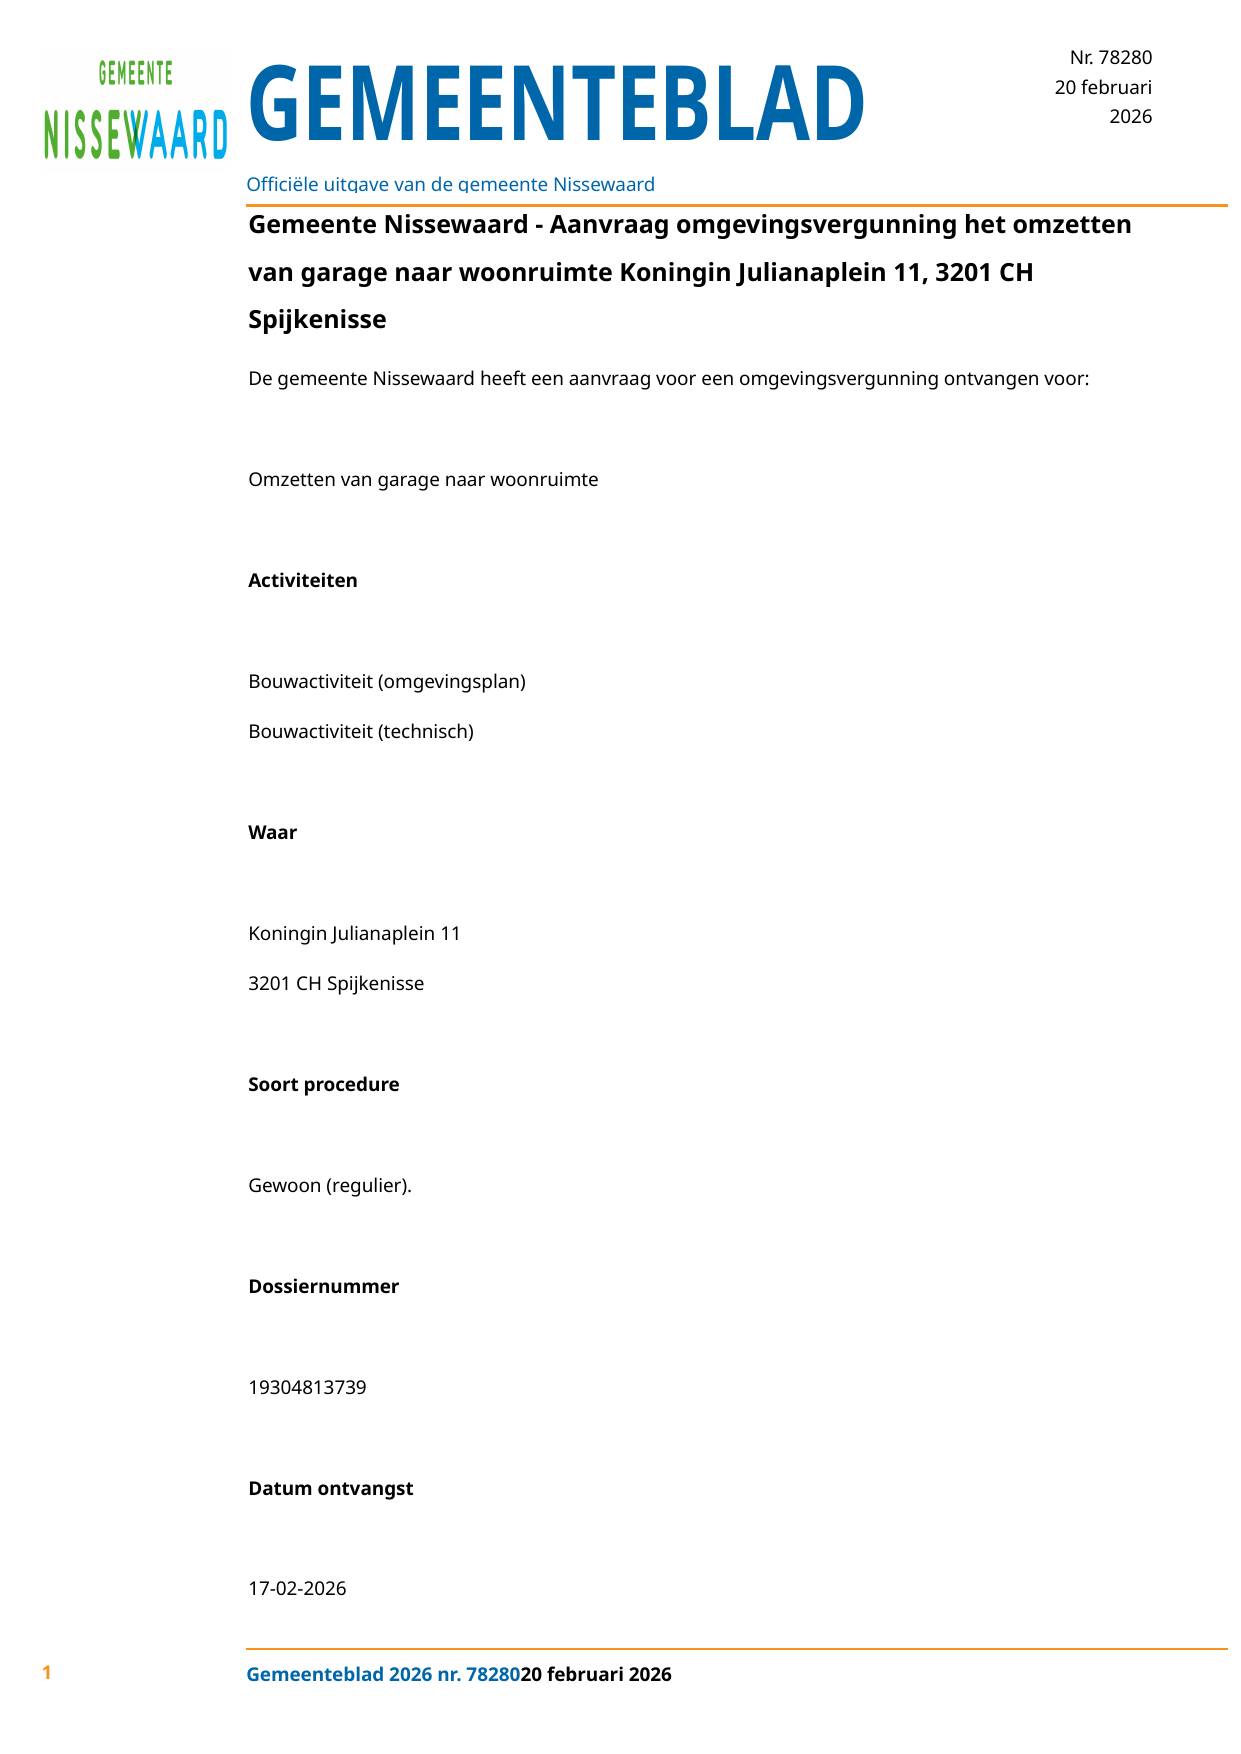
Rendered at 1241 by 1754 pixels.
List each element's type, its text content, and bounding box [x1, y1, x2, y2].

text Activiteiten [248, 567, 1152, 593]
text 19304813739 [248, 1374, 1152, 1399]
text Koningin Julianaplein 11 [248, 920, 1152, 946]
text Bouwactiviteit (technisch) [248, 718, 1152, 744]
text Dossiernummer [248, 1273, 1152, 1299]
text Soort procedure [248, 1071, 1152, 1097]
text Waar [248, 819, 1152, 845]
text Gewoon (regulier). [248, 1172, 1152, 1198]
text Bouwactiviteit (omgevingsplan) [248, 668, 1152, 694]
text 3201 CH Spijkenisse [248, 971, 1152, 996]
text Datum ontvangst [248, 1475, 1152, 1500]
text Omzetten van garage naar woonruimte [248, 466, 1152, 492]
picture [41, 47, 231, 172]
text Gemeente Nissewaard - Aanvraag omgevingsvergunning het omzetten van garage naar woonruimte Koningin Julianaplein 11, 3201 CH Spijkenisse [248, 207, 1152, 336]
text 17-02-2026 [248, 1576, 1152, 1601]
text De gemeente Nissewaard heeft een aanvraag voor een omgevingsvergunning ontvangen voor: [248, 366, 1152, 391]
